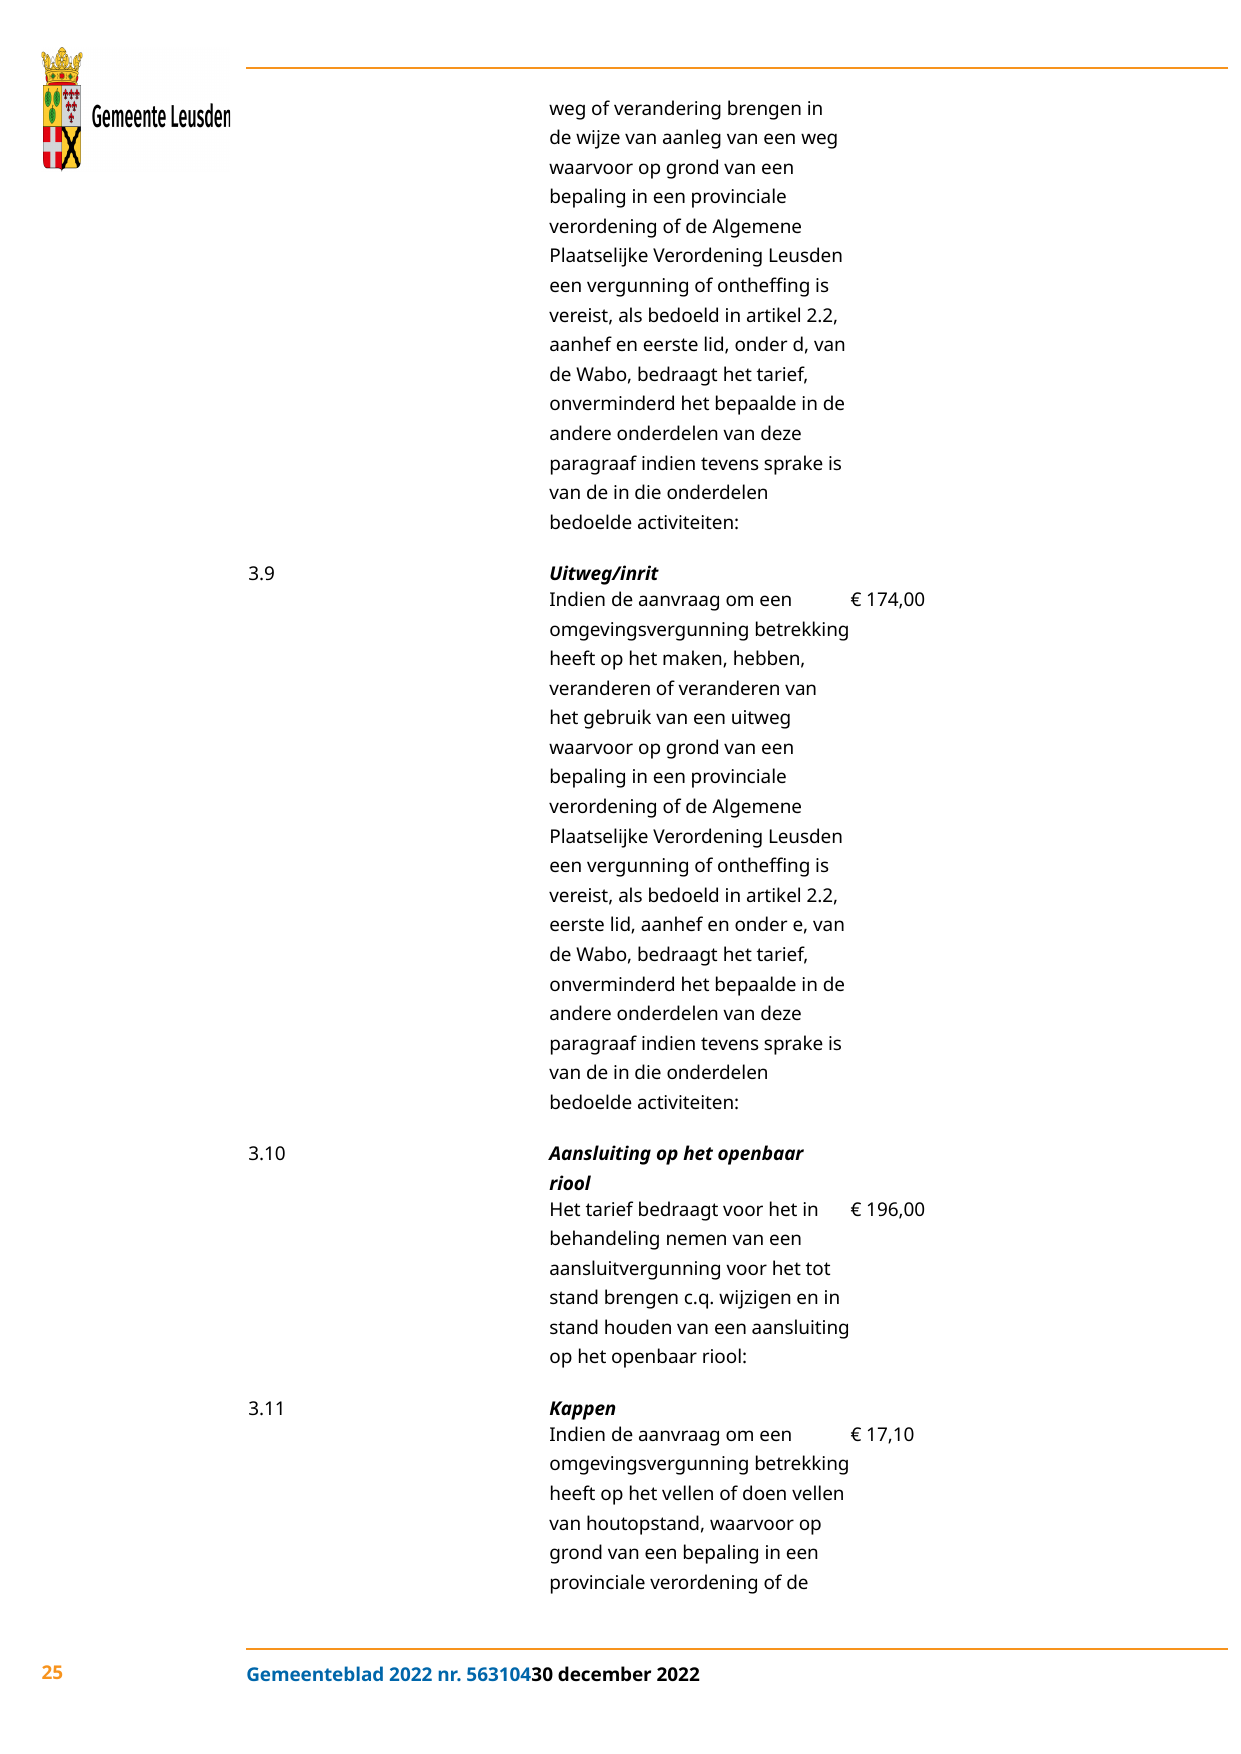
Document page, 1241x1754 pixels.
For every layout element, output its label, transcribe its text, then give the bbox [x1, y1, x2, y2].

table_cell [549, 1370, 850, 1395]
table_cell [850, 535, 1152, 560]
table_cell € 196,00 [850, 1196, 1152, 1369]
table_cell [248, 1115, 549, 1141]
table_cell € 174,00 [850, 586, 1152, 1115]
table_cell Indien de aanvraag om een omgevingsvergunning betrekking heeft op het vellen of doen vellen van houtopstand, waarvoor op grond van een bepaling in een provinciale verordening of de [549, 1421, 850, 1594]
table_cell [248, 95, 549, 535]
table_cell Aansluiting op het openbaar riool [549, 1141, 850, 1196]
table_cell [850, 1395, 1152, 1421]
picture [41, 47, 231, 172]
table_cell 3.11 [248, 1395, 549, 1421]
table_cell Uitweg/inrit [549, 560, 850, 586]
table_cell [248, 1370, 549, 1395]
table_cell [850, 1370, 1152, 1395]
table_cell Kappen [549, 1395, 850, 1421]
table_cell [850, 1115, 1152, 1141]
table_cell [850, 95, 1152, 535]
table_cell weg of verandering brengen in de wijze van aanleg van een weg waarvoor op grond van een bepaling in een provinciale verordening of de Algemene Plaatselijke Verordening Leusden een vergunning of ontheffing is vereist, als bedoeld in artikel 2.2, aanhef en eerste lid, onder d, van de Wabo, bedraagt het tarief, onverminderd het bepaalde in de andere onderdelen van deze paragraaf indien tevens sprake is van de in die onderdelen bedoelde activiteiten: [549, 95, 850, 535]
table_cell [248, 535, 549, 560]
table_cell [549, 1115, 850, 1141]
table_cell [248, 1421, 549, 1594]
table_cell € 17,10 [850, 1421, 1152, 1594]
table_cell 3.10 [248, 1141, 549, 1196]
table_cell Het tarief bedraagt voor het in behandeling nemen van een aansluitvergunning voor het tot stand brengen c.q. wijzigen en in stand houden van een aansluiting op het openbaar riool: [549, 1196, 850, 1369]
table_cell [248, 1196, 549, 1369]
table_cell 3.9 [248, 560, 549, 586]
table_cell [850, 1141, 1152, 1196]
table_cell [850, 560, 1152, 586]
table_cell [248, 586, 549, 1115]
table_cell [549, 535, 850, 560]
table_cell Indien de aanvraag om een omgevingsvergunning betrekking heeft op het maken, hebben, veranderen of veranderen van het gebruik van een uitweg waarvoor op grond van een bepaling in een provinciale verordening of de Algemene Plaatselijke Verordening Leusden een vergunning of ontheffing is vereist, als bedoeld in artikel 2.2, eerste lid, aanhef en onder e, van de Wabo, bedraagt het tarief, onverminderd het bepaalde in de andere onderdelen van deze paragraaf indien tevens sprake is van de in die onderdelen bedoelde activiteiten: [549, 586, 850, 1115]
